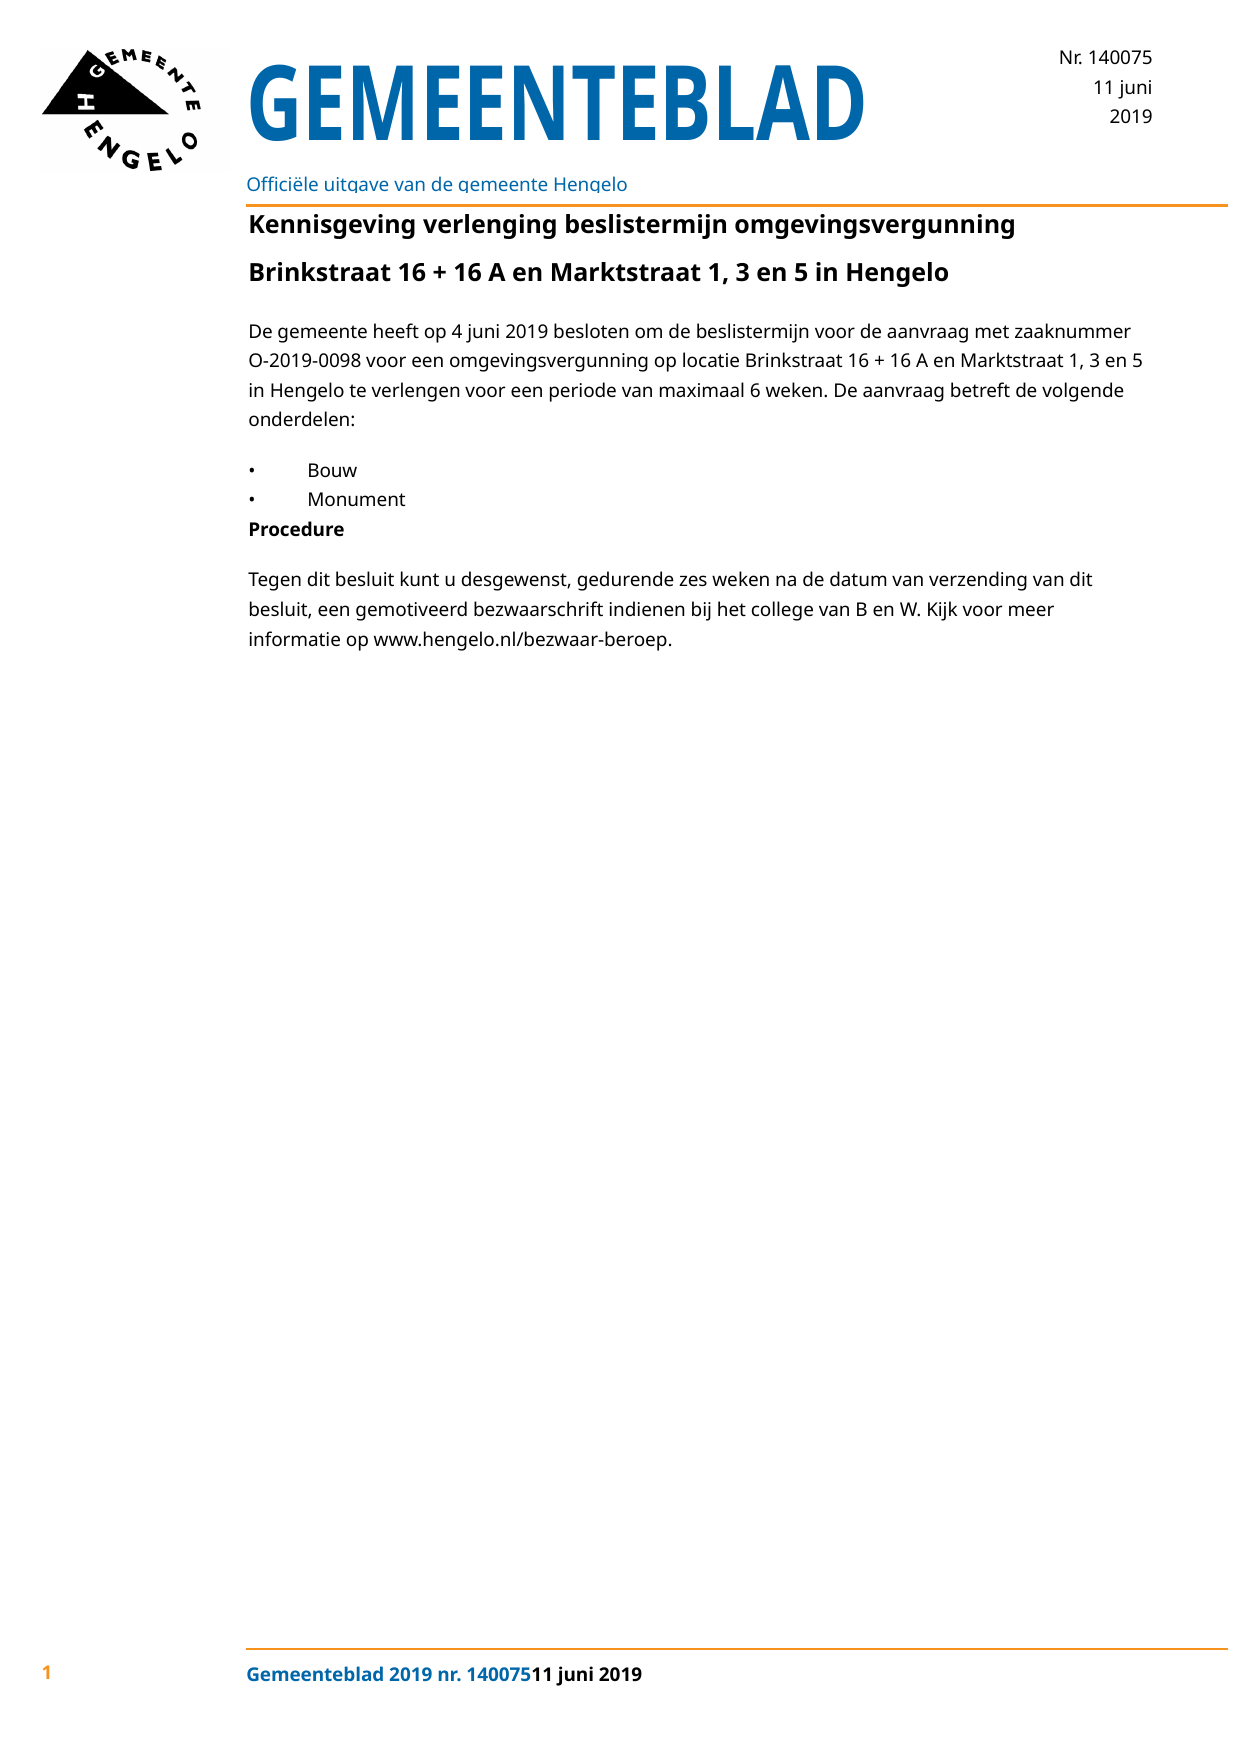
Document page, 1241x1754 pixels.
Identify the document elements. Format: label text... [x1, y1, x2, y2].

text Kennisgeving verlenging beslistermijn omgevingsvergunning Brinkstraat 16 + 16 A en Marktstraat 1, 3 en 5 in Hengelo [248, 207, 1152, 288]
list Monument [248, 487, 1152, 512]
list Bouw [248, 457, 1152, 483]
text Procedure [248, 516, 1152, 542]
picture [41, 47, 231, 172]
text Tegen dit besluit kunt u desgewenst, gedurende zes weken na de datum van verzending van dit besluit, een gemotiveerd bezwaarschrift indienen bij het college van B en W. Kijk voor meer informatie op www.hengelo.nl/bezwaar-beroep. [248, 567, 1152, 652]
text De gemeente heeft op 4 juni 2019 besloten om de beslistermijn voor de aanvraag met zaaknummer O-2019-0098 voor een omgevingsvergunning op locatie Brinkstraat 16 + 16 A en Marktstraat 1, 3 en 5 in Hengelo te verlengen voor een periode van maximaal 6 weken. De aanvraag betreft de volgende onderdelen: [248, 318, 1152, 432]
